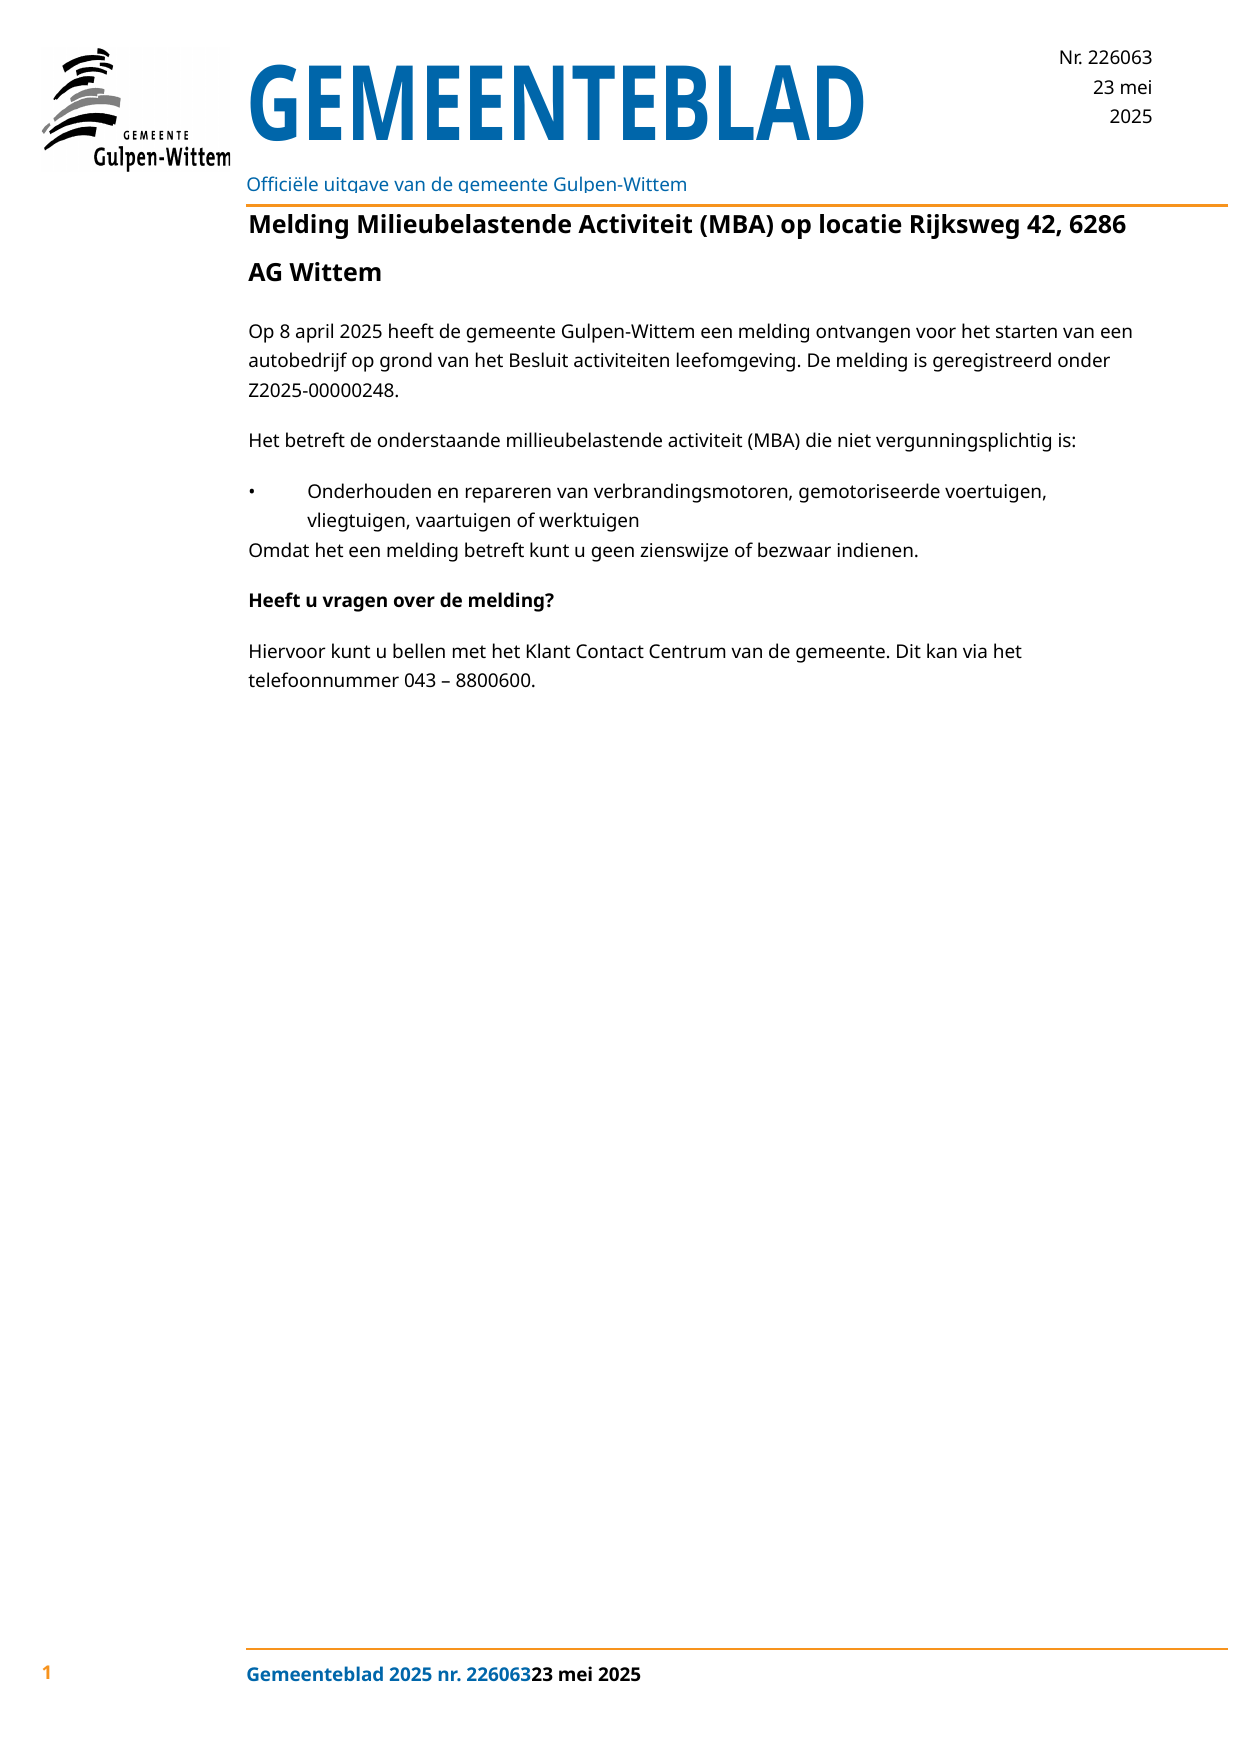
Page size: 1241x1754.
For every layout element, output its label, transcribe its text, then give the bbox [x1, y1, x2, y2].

text Hiervoor kunt u bellen met het Klant Contact Centrum van de gemeente. Dit kan via het telefoonnummer 043 – 8800600. [248, 638, 1152, 693]
picture [41, 47, 231, 172]
list Onderhouden en repareren van verbrandingsmotoren, gemotoriseerde voertuigen, vliegtuigen, vaartuigen of werktuigen [248, 478, 1152, 533]
text Het betreft de onderstaande millieubelastende activiteit (MBA) die niet vergunningsplichtig is: [248, 427, 1152, 453]
text Melding Milieubelastende Activiteit (MBA) op locatie Rijksweg 42, 6286 AG Wittem [248, 207, 1152, 288]
text Omdat het een melding betreft kunt u geen zienswijze of bezwaar indienen. [248, 537, 1152, 563]
text Heeft u vragen over de melding? [248, 587, 1152, 613]
text Op 8 april 2025 heeft de gemeente Gulpen-Wittem een melding ontvangen voor het starten van een autobedrijf op grond van het Besluit activiteiten leefomgeving. De melding is geregistreerd onder Z2025-00000248. [248, 318, 1152, 403]
